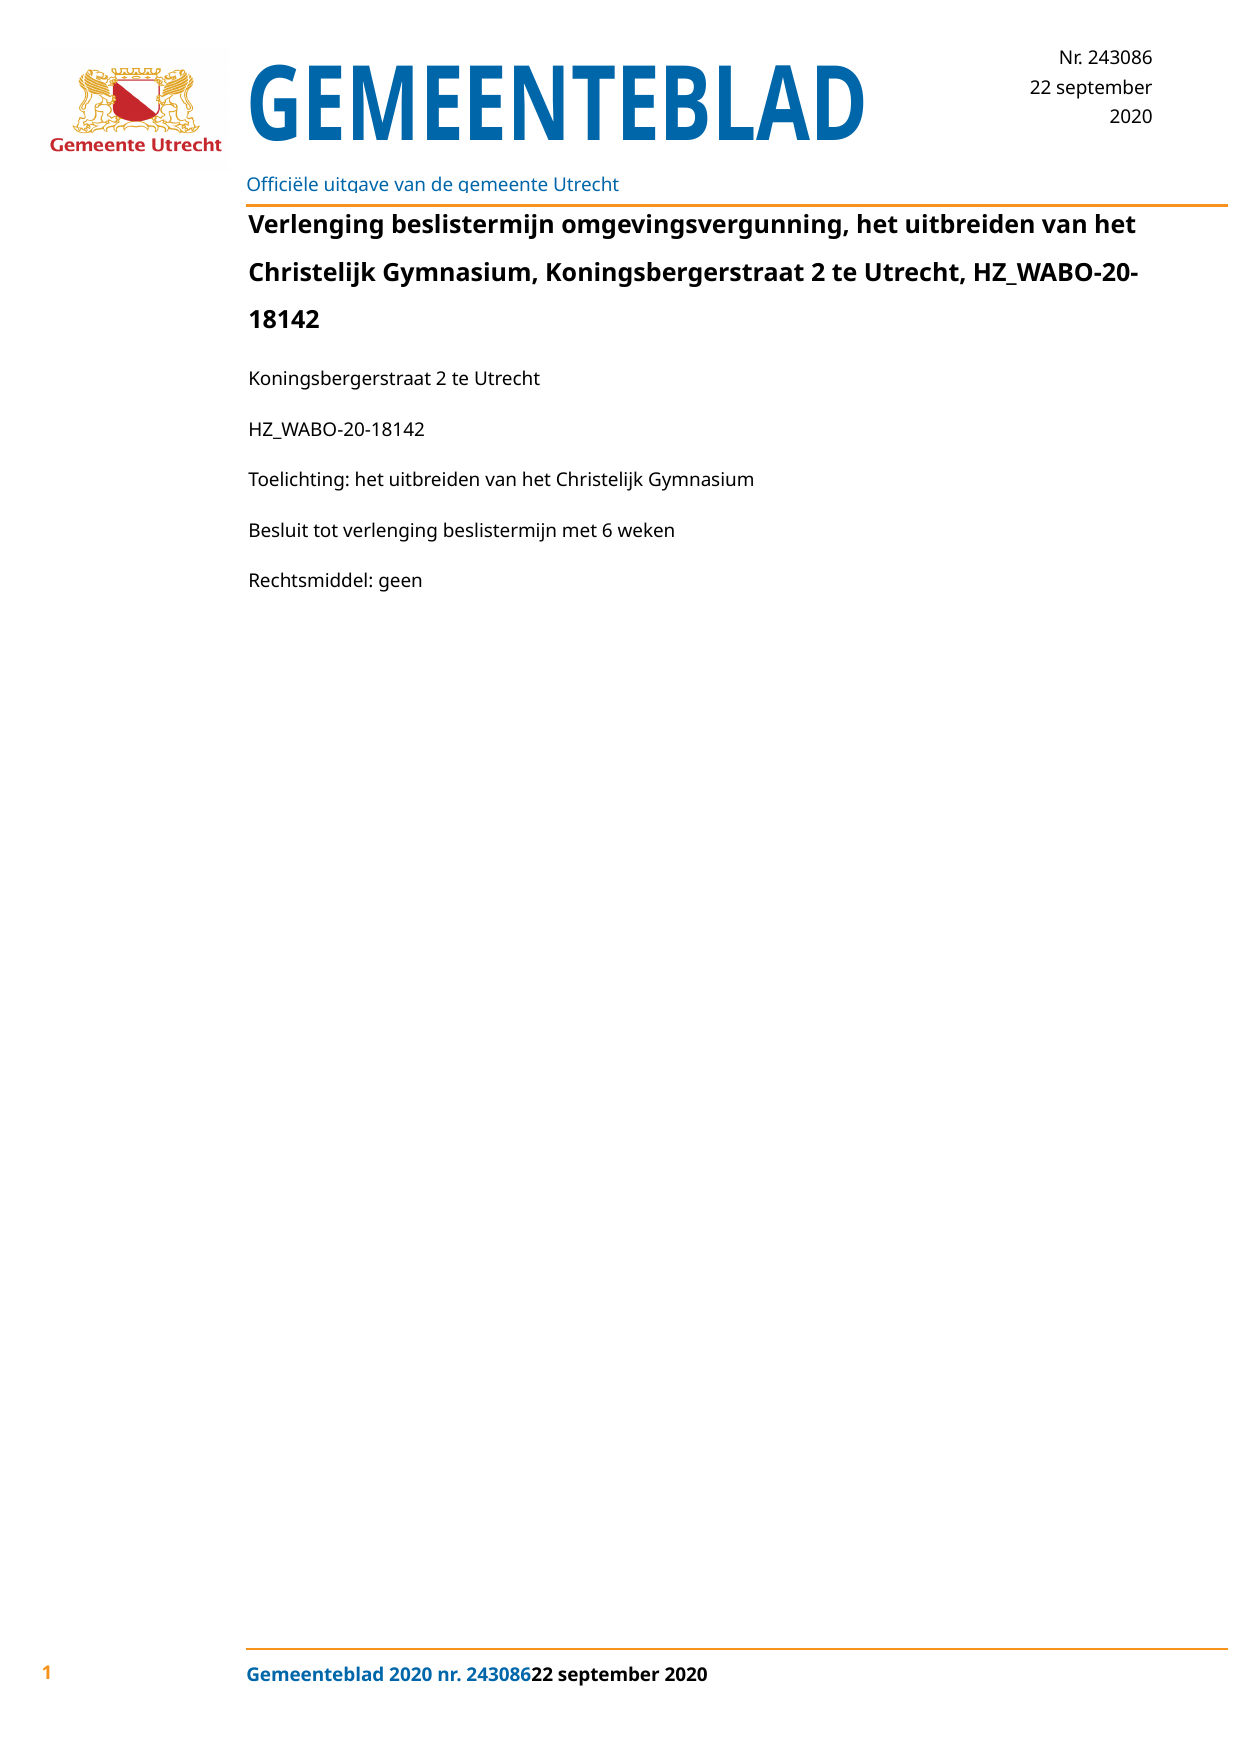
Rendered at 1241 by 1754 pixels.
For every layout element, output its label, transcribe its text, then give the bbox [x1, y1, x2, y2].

text HZ_WABO-20-18142 [248, 416, 1152, 442]
picture [41, 47, 231, 172]
text Koningsbergerstraat 2 te Utrecht [248, 366, 1152, 391]
text Verlenging beslistermijn omgevingsvergunning, het uitbreiden van het Christelijk Gymnasium, Koningsbergerstraat 2 te Utrecht, HZ_WABO-20-18142 [248, 207, 1152, 336]
text Rechtsmiddel: geen [248, 567, 1152, 593]
text Besluit tot verlenging beslistermijn met 6 weken [248, 517, 1152, 542]
text Toelichting: het uitbreiden van het Christelijk Gymnasium [248, 466, 1152, 492]
